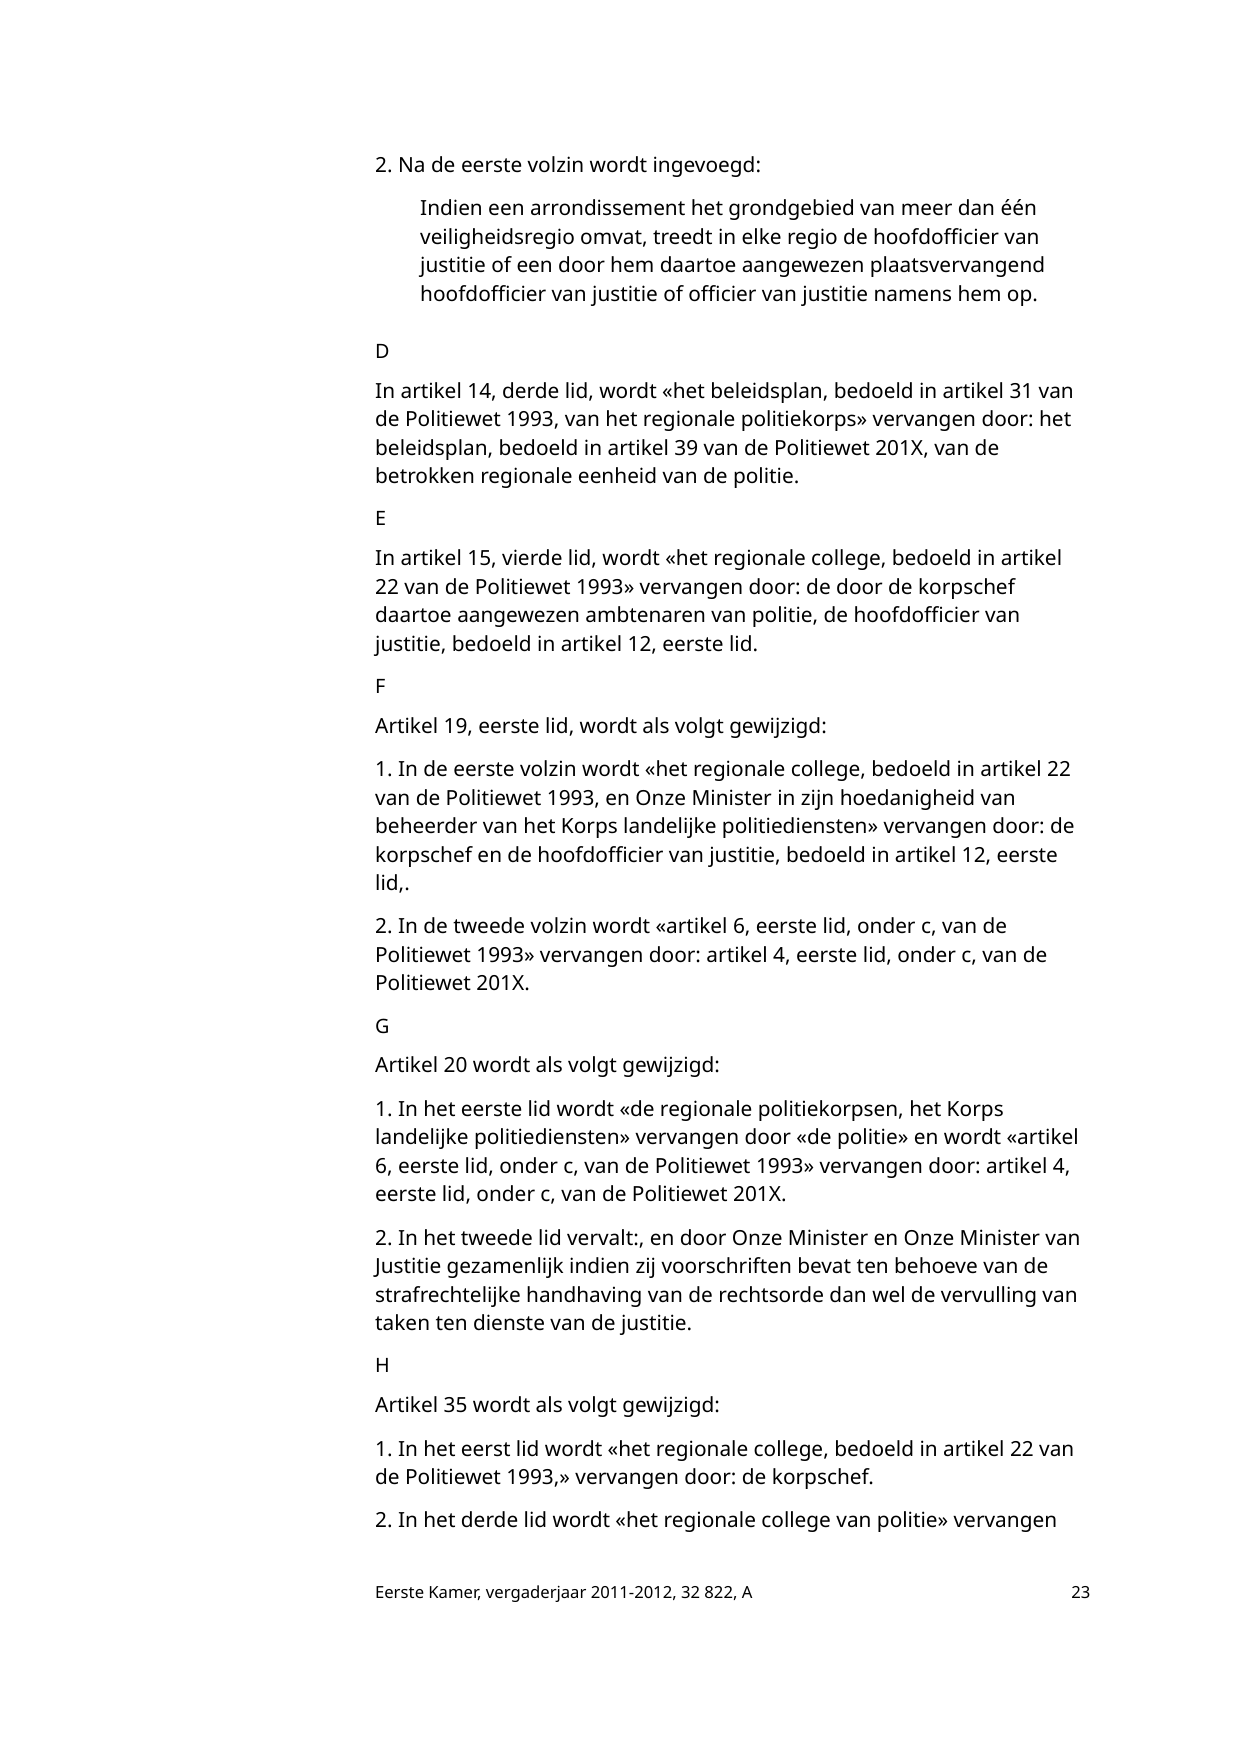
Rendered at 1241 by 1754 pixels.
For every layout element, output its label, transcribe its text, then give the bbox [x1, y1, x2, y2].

text D [375, 337, 1090, 364]
text 1. In het eerst lid wordt «het regionale college, bedoeld in artikel 22 van de Politiewet 1993,» vervangen door: de korpschef. [375, 1434, 1090, 1491]
text In artikel 14, derde lid, wordt «het beleidsplan, bedoeld in artikel 31 van de Politiewet 1993, van het regionale politiekorps» vervangen door: het beleidsplan, bedoeld in artikel 39 van de Politiewet 201X, van de betrokken regionale eenheid van de politie. [375, 376, 1090, 490]
text Artikel 19, eerste lid, wordt als volgt gewijzigd: [375, 711, 1090, 739]
text H [375, 1352, 1090, 1378]
text 2. In de tweede volzin wordt «artikel 6, eerste lid, onder c, van de Politiewet 1993» vervangen door: artikel 4, eerste lid, onder c, van de Politiewet 201X. [375, 912, 1090, 997]
text F [375, 672, 1090, 699]
text Artikel 20 wordt als volgt gewijzigd: [375, 1051, 1090, 1079]
text G [375, 1012, 1090, 1039]
text 1. In het eerste lid wordt «de regionale politiekorpsen, het Korps landelijke politiediensten» vervangen door «de politie» en wordt «artikel 6, eerste lid, onder c, van de Politiewet 1993» vervangen door: artikel 4, eerste lid, onder c, van de Politiewet 201X. [375, 1094, 1090, 1208]
text 2. In het tweede lid vervalt:, en door Onze Minister en Onze Minister van Justitie gezamenlijk indien zij voorschriften bevat ten behoeve van de strafrechtelijke handhaving van de rechtsorde dan wel de vervulling van taken ten dienste van de justitie. [375, 1223, 1090, 1337]
text 2. In het derde lid wordt «het regionale college van politie» vervangen [375, 1506, 1090, 1534]
text Artikel 35 wordt als volgt gewijzigd: [375, 1390, 1090, 1419]
text E [375, 505, 1090, 532]
text 2. Na de eerste volzin wordt ingevoegd: [375, 150, 1090, 178]
text In artikel 15, vierde lid, wordt «het regionale college, bedoeld in artikel 22 van de Politiewet 1993» vervangen door: de door de korpschef daartoe aangewezen ambtenaren van politie, de hoofdofficier van justitie, bedoeld in artikel 12, eerste lid. [375, 543, 1090, 657]
text 1. In de eerste volzin wordt «het regionale college, bedoeld in artikel 22 van de Politiewet 1993, en Onze Minister in zijn hoedanigheid van beheerder van het Korps landelijke politiediensten» vervangen door: de korpschef en de hoofdofficier van justitie, bedoeld in artikel 12, eerste lid,. [375, 754, 1090, 897]
text Indien een arrondissement het grondgebied van meer dan één veiligheidsregio omvat, treedt in elke regio de hoofdofficier van justitie of een door hem daartoe aangewezen plaatsvervangend hoofdofficier van justitie of officier van justitie namens hem op. [420, 193, 1090, 307]
